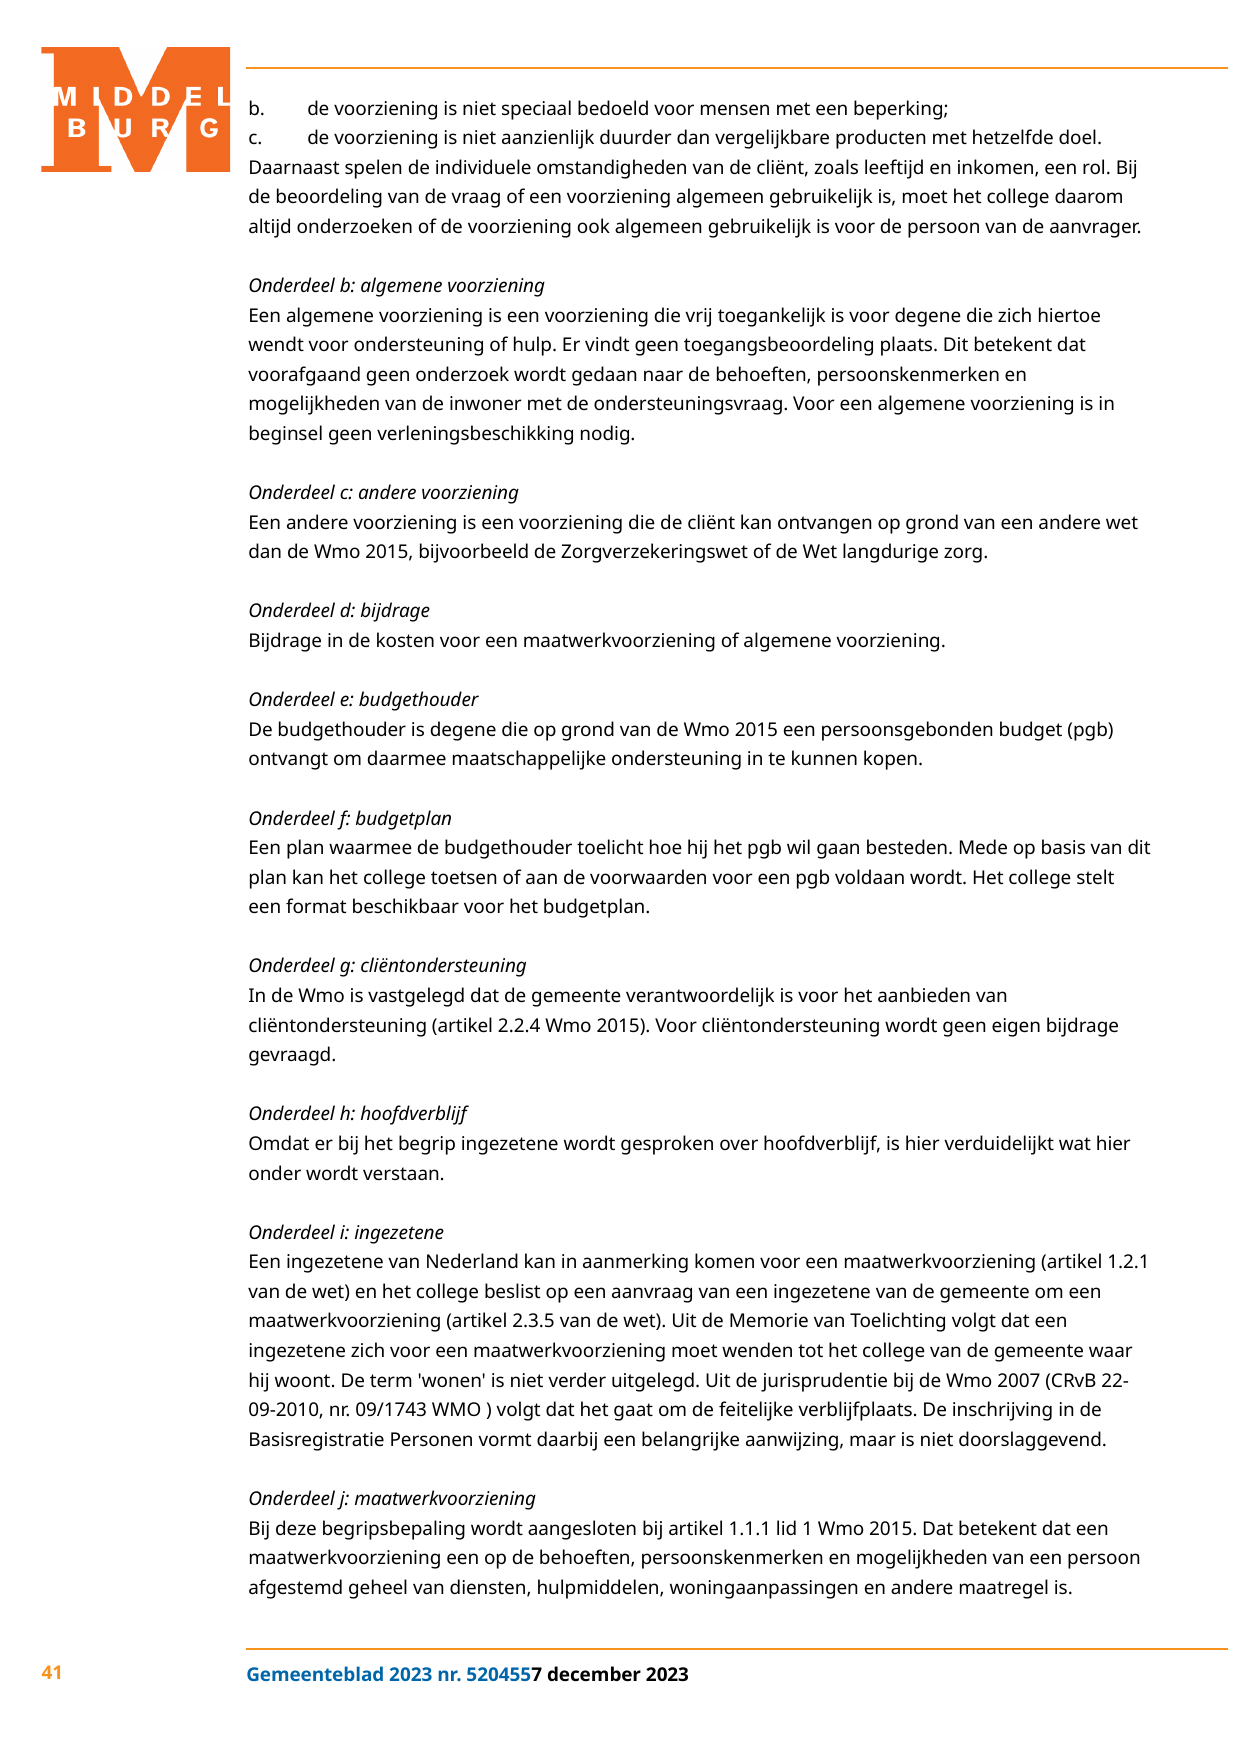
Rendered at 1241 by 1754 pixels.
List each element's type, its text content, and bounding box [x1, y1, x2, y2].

text Onderdeel c: andere voorziening [248, 479, 1152, 505]
picture [41, 47, 231, 172]
text Daarnaast spelen de individuele omstandigheden van de cliënt, zoals leeftijd en inkomen, een rol. Bij de beoordeling van de vraag of een voorziening algemeen gebruikelijk is, moet het college daarom altijd onderzoeken of de voorziening ook algemeen gebruikelijk is voor de persoon van de aanvrager. [248, 154, 1152, 239]
text Onderdeel e: budgethouder [248, 686, 1152, 712]
text Een algemene voorziening is een voorziening die vrij toegankelijk is voor degene die zich hiertoe wendt voor ondersteuning of hulp. Er vindt geen toegangsbeoordeling plaats. Dit betekent dat voorafgaand geen onderzoek wordt gedaan naar de behoeften, persoonskenmerken en mogelijkheden van de inwoner met de ondersteuningsvraag. Voor een algemene voorziening is in beginsel geen verleningsbeschikking nodig. [248, 302, 1152, 446]
text Een andere voorziening is een voorziening die de cliënt kan ontvangen op grond van een andere wet dan de Wmo 2015, bijvoorbeeld de Zorgverzekeringswet of de Wet langdurige zorg. [248, 509, 1152, 564]
text Onderdeel f: budgetplan [248, 805, 1152, 831]
text Onderdeel j: maatwerkvoorziening [248, 1485, 1152, 1511]
text Onderdeel h: hoofdverblijf [248, 1101, 1152, 1126]
text Onderdeel d: bijdrage [248, 598, 1152, 623]
text Een ingezetene van Nederland kan in aanmerking komen voor een maatwerkvoorziening (artikel 1.2.1 van de wet) en het college beslist op een aanvraag van een ingezetene van de gemeente om een maatwerkvoorziening (artikel 2.3.5 van de wet). Uit de Memorie van Toelichting volgt dat een ingezetene zich voor een maatwerkvoorziening moet wenden tot het college van de gemeente waar hij woont. De term 'wonen' is niet verder uitgelegd. Uit de jurisprudentie bij de Wmo 2007 (CRvB 22-09-2010, nr. 09/1743 WMO ) volgt dat het gaat om de feitelijke verblijfplaats. De inschrijving in de Basisregistratie Personen vormt daarbij een belangrijke aanwijzing, maar is niet doorslaggevend. [248, 1248, 1152, 1452]
text Onderdeel i: ingezetene [248, 1219, 1152, 1245]
list de voorziening is niet speciaal bedoeld voor mensen met een beperking; [248, 95, 1152, 121]
text In de Wmo is vastgelegd dat de gemeente verantwoordelijk is voor het aanbieden van cliëntondersteuning (artikel 2.2.4 Wmo 2015). Voor cliëntondersteuning wordt geen eigen bijdrage gevraagd. [248, 982, 1152, 1067]
text Bijdrage in de kosten voor een maatwerkvoorziening of algemene voorziening. [248, 627, 1152, 653]
text Een plan waarmee de budgethouder toelicht hoe hij het pgb wil gaan besteden. Mede op basis van dit plan kan het college toetsen of aan de voorwaarden voor een pgb voldaan wordt. Het college stelt een format beschikbaar voor het budgetplan. [248, 834, 1152, 919]
text De budgethouder is degene die op grond van de Wmo 2015 een persoonsgebonden budget (pgb) ontvangt om daarmee maatschappelijke ondersteuning in te kunnen kopen. [248, 716, 1152, 771]
text Onderdeel g: cliëntondersteuning [248, 953, 1152, 978]
list de voorziening is niet aanzienlijk duurder dan vergelijkbare producten met hetzelfde doel. [248, 124, 1152, 150]
text Omdat er bij het begrip ingezetene wordt gesproken over hoofdverblijf, is hier verduidelijkt wat hier onder wordt verstaan. [248, 1130, 1152, 1186]
text Onderdeel b: algemene voorziening [248, 272, 1152, 298]
text Bij deze begripsbepaling wordt aangesloten bij artikel 1.1.1 lid 1 Wmo 2015. Dat betekent dat een maatwerkvoorziening een op de behoeften, persoonskenmerken en mogelijkheden van een persoon afgestemd geheel van diensten, hulpmiddelen, woningaanpassingen en andere maatregel is. [248, 1515, 1152, 1600]
